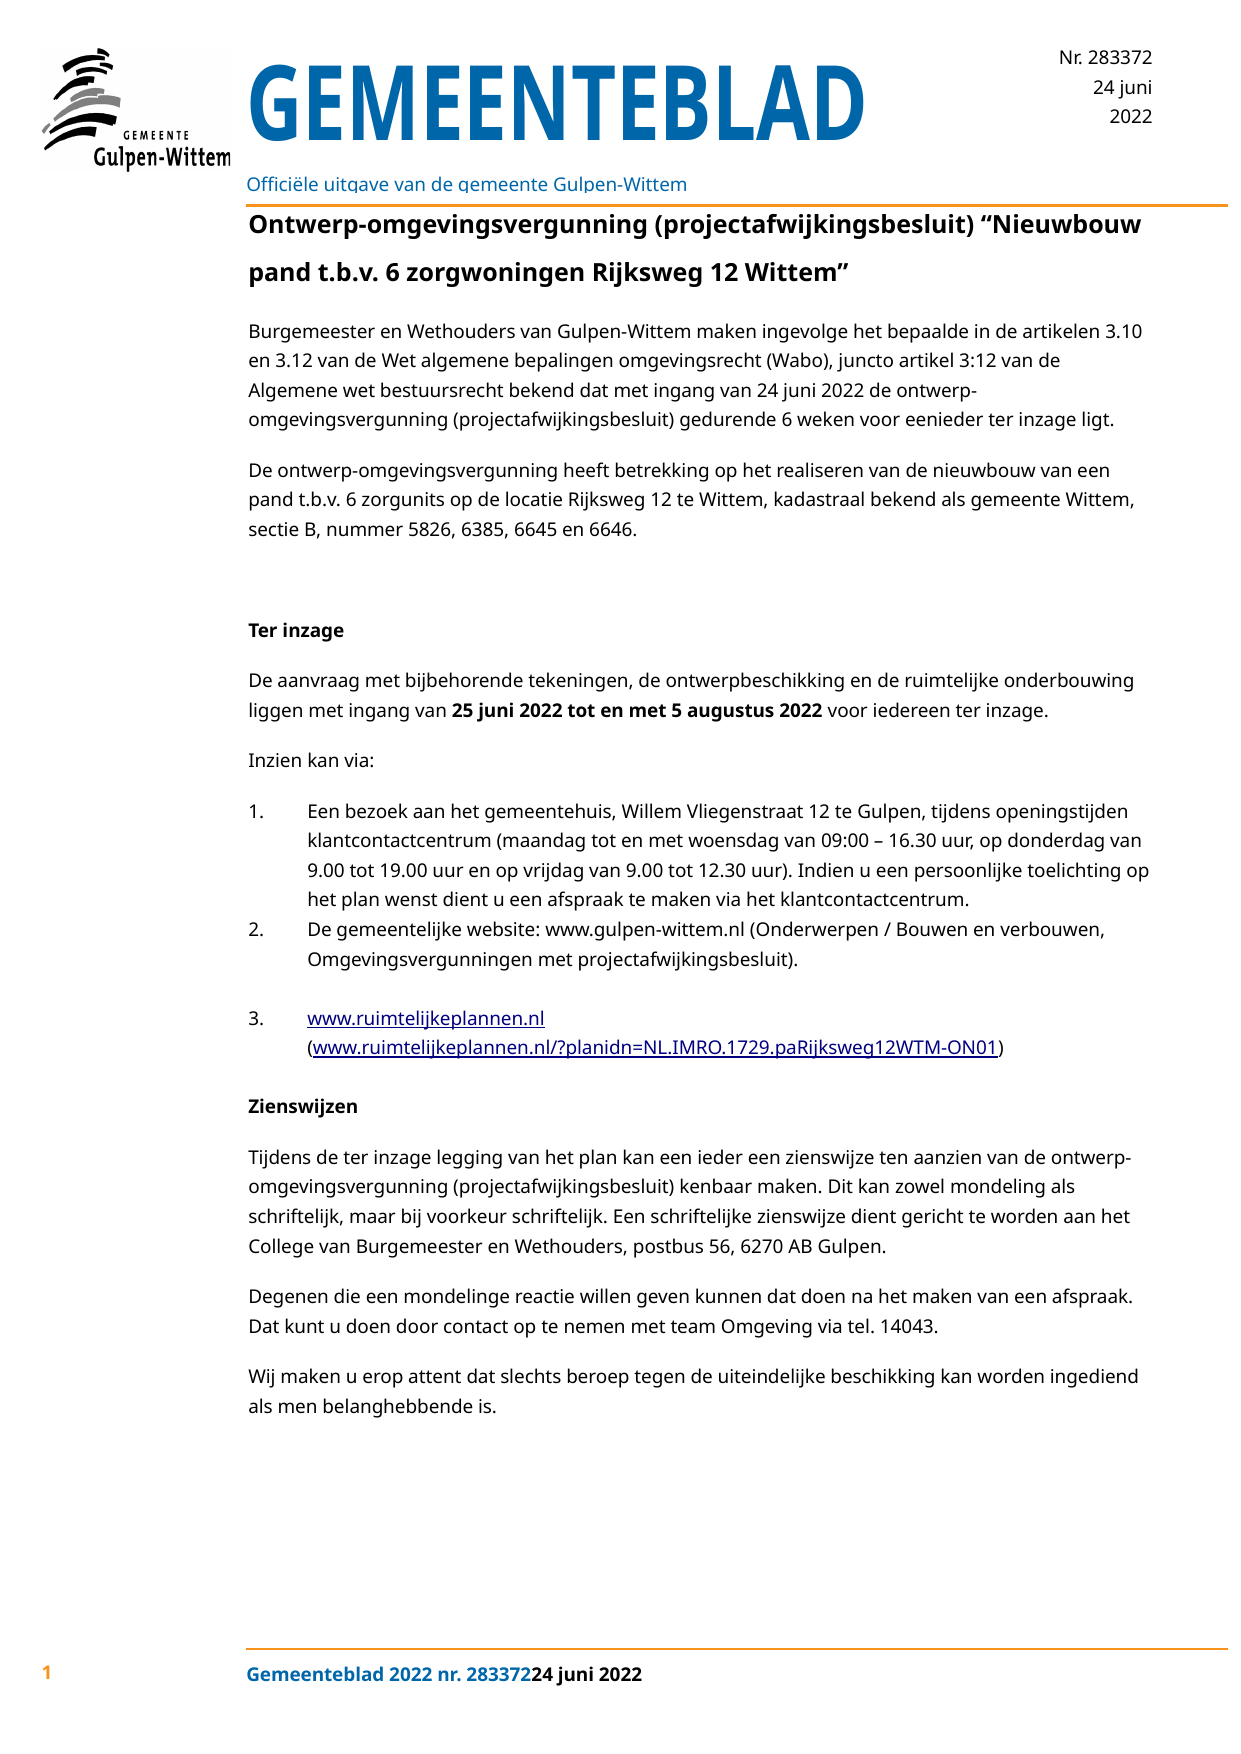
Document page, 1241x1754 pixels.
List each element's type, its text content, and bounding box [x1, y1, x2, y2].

list (www.ruimtelijkeplannen.nl/?planidn=NL.IMRO.1729.paRijksweg12WTM-ON01) [248, 1034, 1152, 1060]
text Tijdens de ter inzage legging van het plan kan een ieder een zienswijze ten aanzien van de ontwerp-omgevingsvergunning (projectafwijkingsbesluit) kenbaar maken. Dit kan zowel mondeling als schriftelijk, maar bij voorkeur schriftelijk. Een schriftelijke zienswijze dient gericht te worden aan het College van Burgemeester en Wethouders, postbus 56, 6270 AB Gulpen. [248, 1144, 1152, 1259]
text Degenen die een mondelinge reactie willen geven kunnen dat doen na het maken van een afspraak. Dat kunt u doen door contact op te nemen met team Omgeving via tel. 14043. [248, 1283, 1152, 1339]
text De ontwerp-omgevingsvergunning heeft betrekking op het realiseren van de nieuwbouw van een pand t.b.v. 6 zorgunits op de locatie Rijksweg 12 te Wittem, kadastraal bekend als gemeente Wittem, sectie B, nummer 5826, 6385, 6645 en 6646. [248, 457, 1152, 542]
list www.ruimtelijkeplannen.nl [248, 1005, 1152, 1031]
text Inzien kan via: [248, 747, 1152, 773]
text Ontwerp-omgevingsvergunning (projectafwijkingsbesluit) “Nieuwbouw pand t.b.v. 6 zorgwoningen Rijksweg 12 Wittem” [248, 207, 1152, 288]
text Wij maken u erop attent dat slechts beroep tegen de uiteindelijke beschikking kan worden ingediend als men belanghebbende is. [248, 1363, 1152, 1419]
text De aanvraag met bijbehorende tekeningen, de ontwerpbeschikking en de ruimtelijke onderbouwing liggen met ingang van 25 juni 2022 tot en met 5 augustus 2022 voor iedereen ter inzage. [248, 667, 1152, 723]
text Ter inzage [248, 617, 1152, 643]
list De gemeentelijke website: www.gulpen-wittem.nl (Onderwerpen / Bouwen en verbouwen, Omgevingsvergunningen met projectafwijkingsbesluit). [248, 916, 1152, 972]
text Zienswijzen [248, 1094, 1152, 1119]
list Een bezoek aan het gemeentehuis, Willem Vliegenstraat 12 te Gulpen, tijdens openingstijden klantcontactcentrum (maandag tot en met woensdag van 09:00 – 16.30 uur, op donderdag van 9.00 tot 19.00 uur en op vrijdag van 9.00 tot 12.30 uur). Indien u een persoonlijke toelichting op het plan wenst dient u een afspraak te maken via het klantcontactcentrum. [248, 798, 1152, 912]
text Burgemeester en Wethouders van Gulpen-Wittem maken ingevolge het bepaalde in de artikelen 3.10 en 3.12 van de Wet algemene bepalingen omgevingsrecht (Wabo), juncto artikel 3:12 van de Algemene wet bestuursrecht bekend dat met ingang van 24 juni 2022 de ontwerp-omgevingsvergunning (projectafwijkingsbesluit) gedurende 6 weken voor eenieder ter inzage ligt. [248, 318, 1152, 432]
picture [41, 47, 231, 172]
